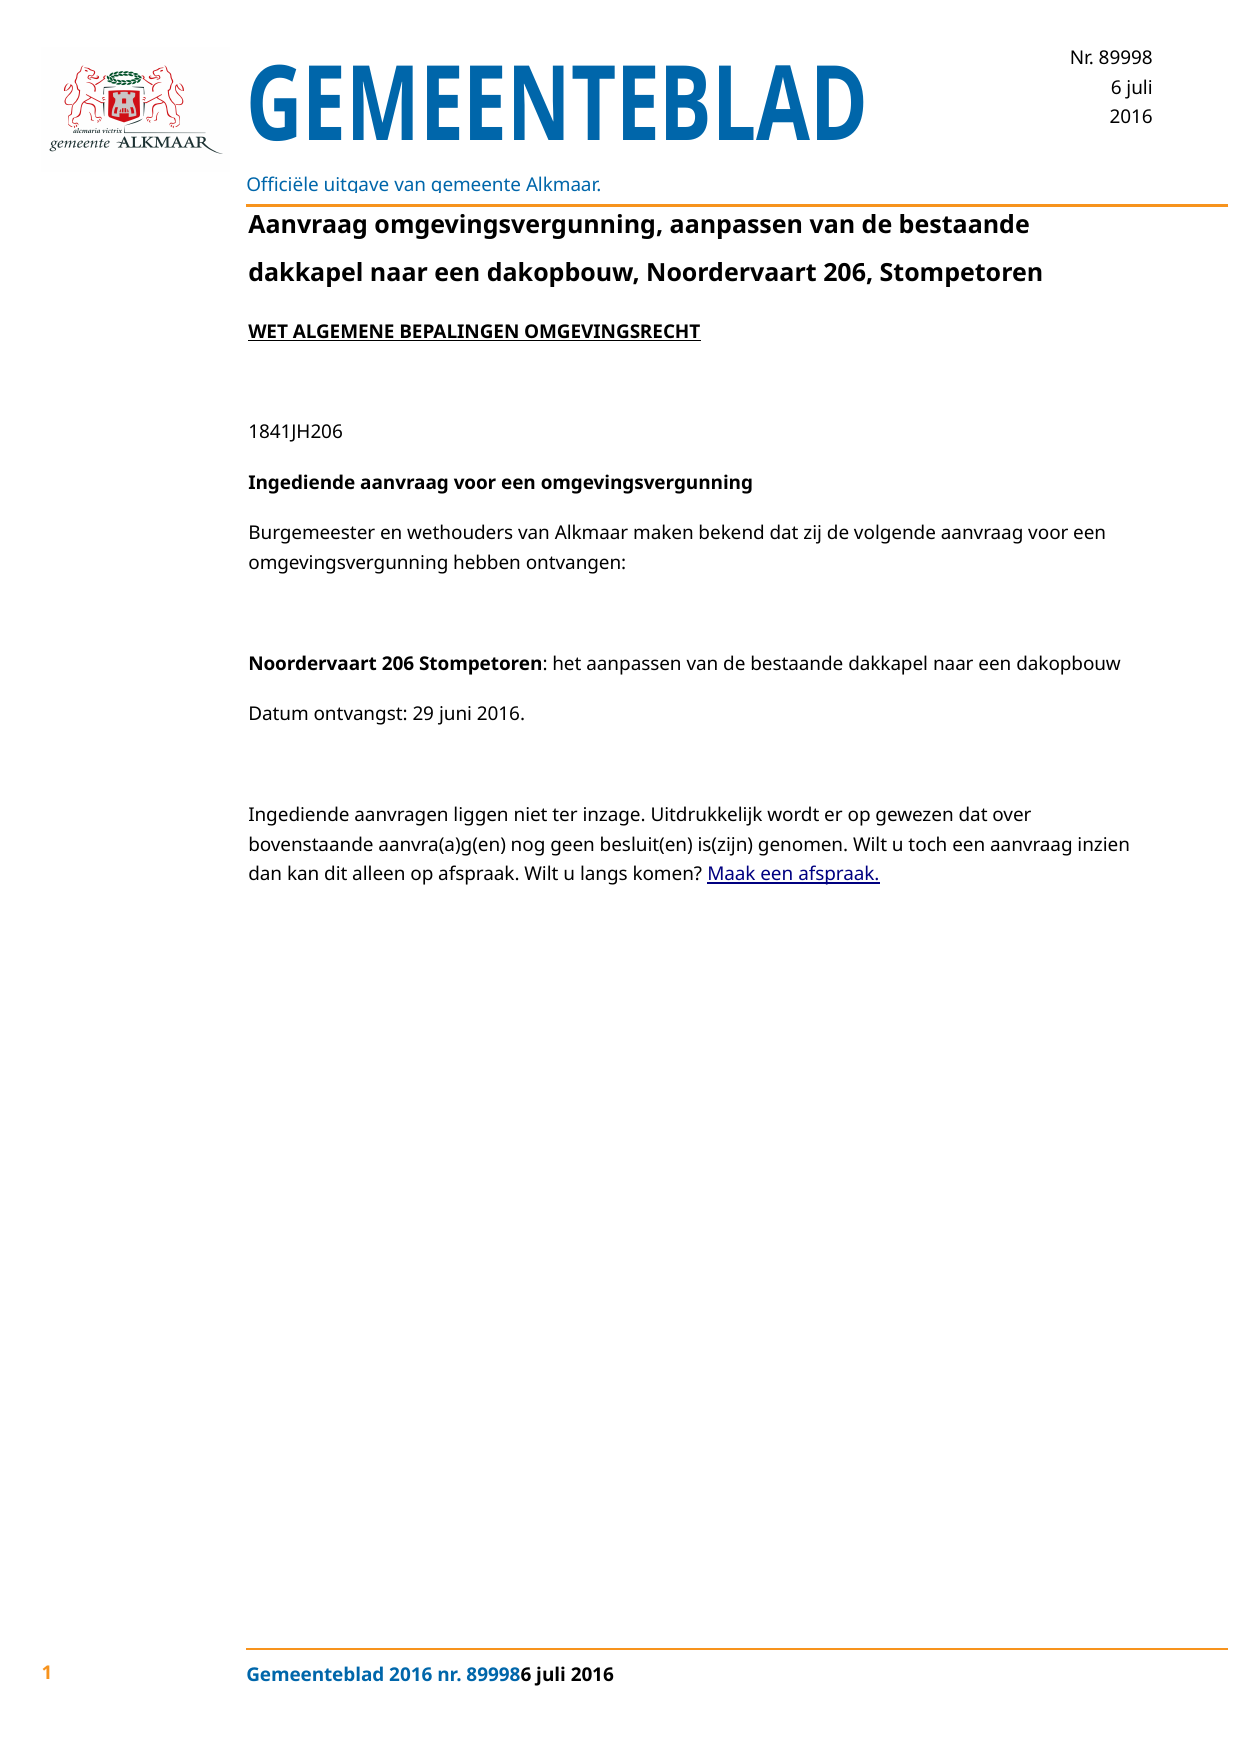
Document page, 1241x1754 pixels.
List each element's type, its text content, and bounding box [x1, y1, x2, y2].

text Ingediende aanvraag voor een omgevingsvergunning [248, 469, 1152, 495]
text WET ALGEMENE BEPALINGEN OMGEVINGSRECHT [248, 318, 1152, 344]
text 1841JH206 [248, 419, 1152, 444]
picture [41, 47, 231, 172]
text Ingediende aanvragen liggen niet ter inzage. Uitdrukkelijk wordt er op gewezen dat over bovenstaande aanvra(a)g(en) nog geen besluit(en) is(zijn) genomen. Wilt u toch een aanvraag inzien dan kan dit alleen op afspraak. Wilt u langs komen? Maak een afspraak. [248, 801, 1152, 886]
text Noordervaart 206 Stompetoren: het aanpassen van de bestaande dakkapel naar een dakopbouw [248, 650, 1152, 676]
text Aanvraag omgevingsvergunning, aanpassen van de bestaande dakkapel naar een dakopbouw, Noordervaart 206, Stompetoren [248, 207, 1152, 288]
text Burgemeester en wethouders van Alkmaar maken bekend dat zij de volgende aanvraag voor een omgevingsvergunning hebben ontvangen: [248, 519, 1152, 575]
text Datum ontvangst: 29 juni 2016. [248, 700, 1152, 726]
